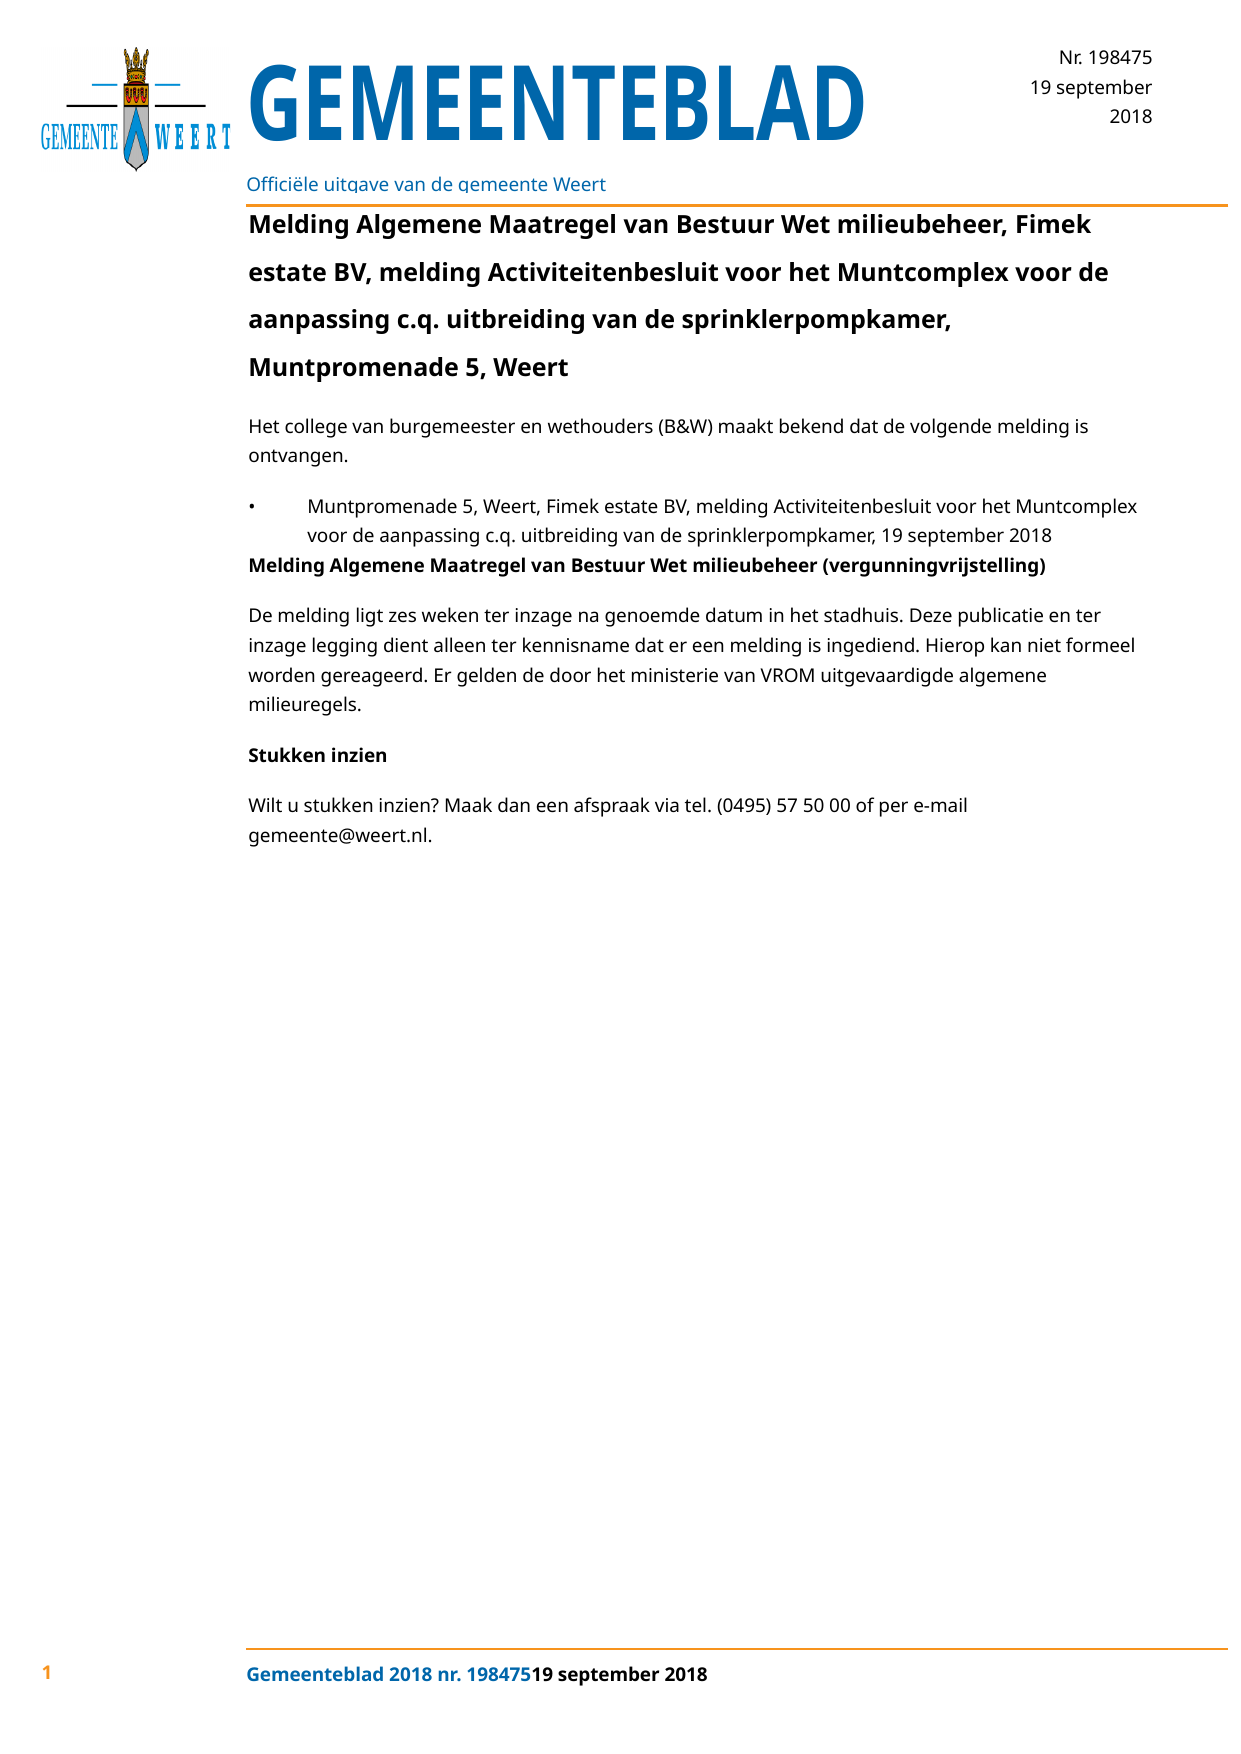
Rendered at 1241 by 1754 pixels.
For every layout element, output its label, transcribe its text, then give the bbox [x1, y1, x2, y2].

text De melding ligt zes weken ter inzage na genoemde datum in het stadhuis. Deze publicatie en ter inzage legging dient alleen ter kennisname dat er een melding is ingediend. Hierop kan niet formeel worden gereageerd. Er gelden de door het ministerie van VROM uitgevaardigde algemene milieuregels. [248, 603, 1152, 717]
picture [41, 47, 231, 172]
text Melding Algemene Maatregel van Bestuur Wet milieubeheer (vergunningvrijstelling) [248, 552, 1152, 578]
text Wilt u stukken inzien? Maak dan een afspraak via tel. (0495) 57 50 00 of per e-mail gemeente@weert.nl. [248, 792, 1152, 848]
text Melding Algemene Maatregel van Bestuur Wet milieubeheer, Fimek estate BV, melding Activiteitenbesluit voor het Muntcomplex voor de aanpassing c.q. uitbreiding van de sprinklerpompkamer, Muntpromenade 5, Weert [248, 207, 1152, 384]
list Muntpromenade 5, Weert, Fimek estate BV, melding Activiteitenbesluit voor het Muntcomplex voor de aanpassing c.q. uitbreiding van de sprinklerpompkamer, 19 september 2018 [248, 493, 1152, 548]
text Stukken inzien [248, 742, 1152, 768]
text Het college van burgemeester en wethouders (B&W) maakt bekend dat de volgende melding is ontvangen. [248, 413, 1152, 468]
